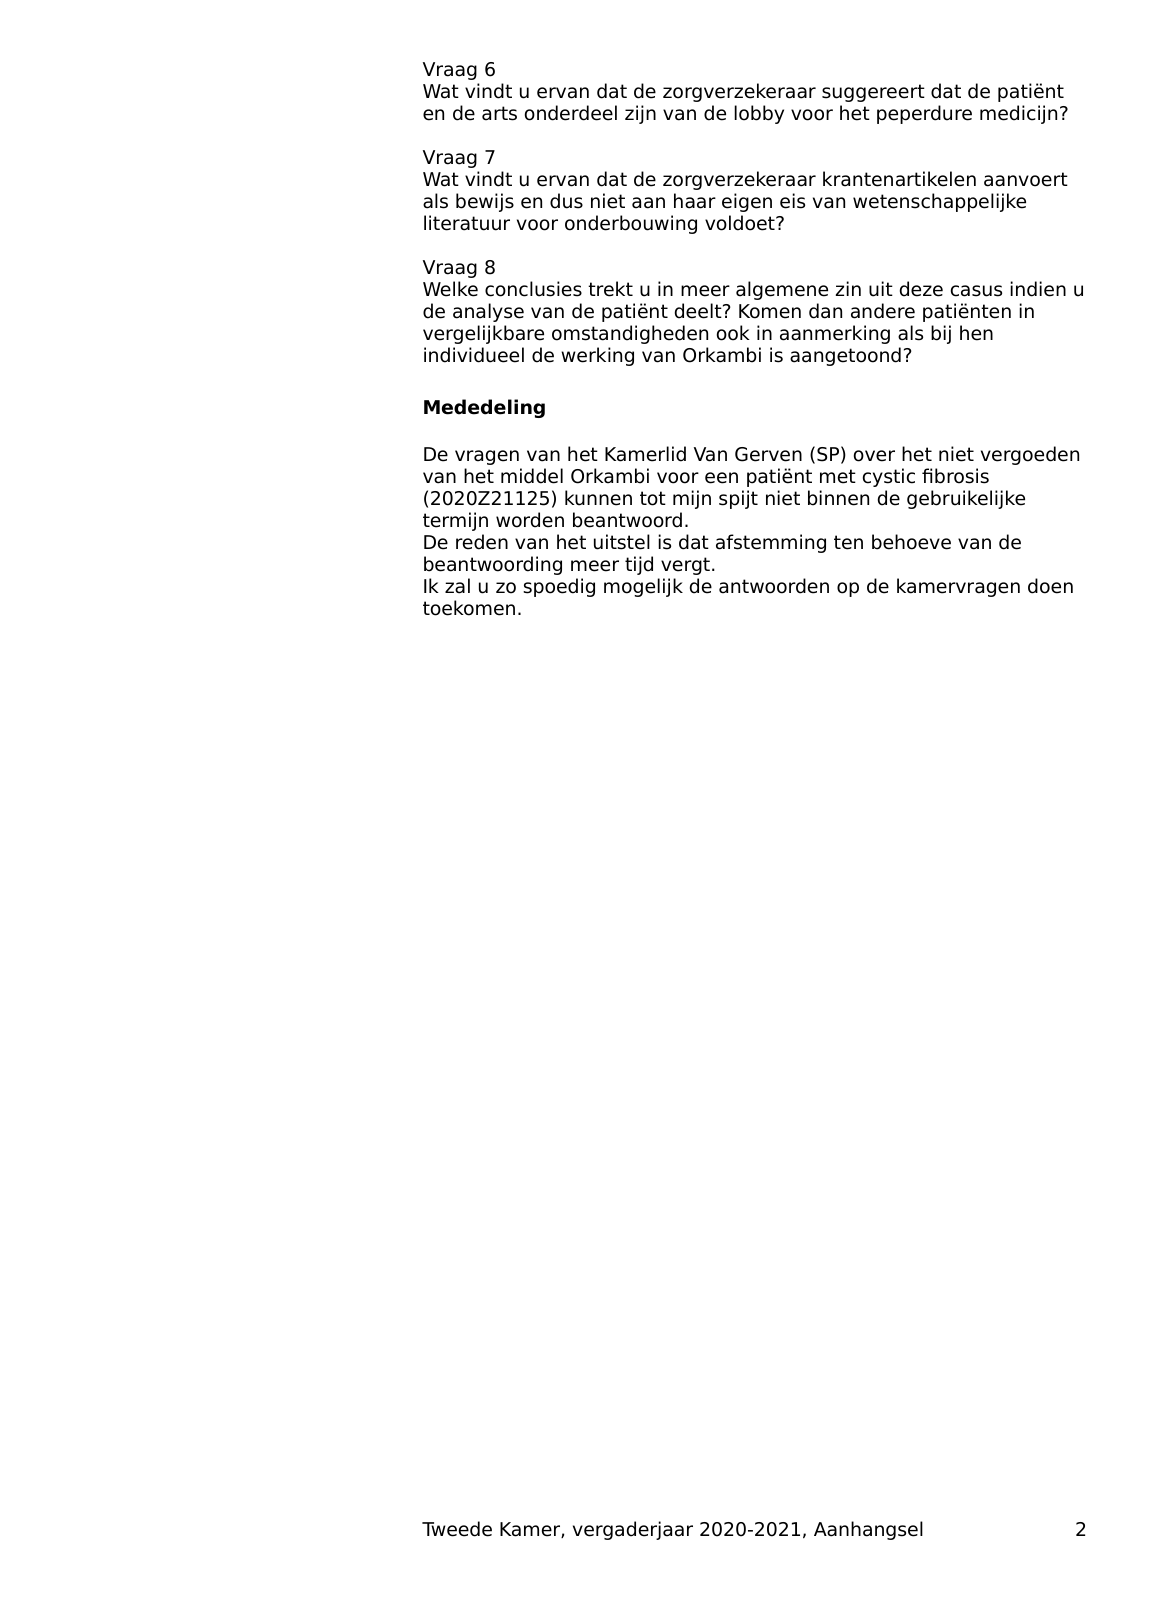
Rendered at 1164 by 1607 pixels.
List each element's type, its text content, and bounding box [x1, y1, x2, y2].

text Welke conclusies trekt u in meer algemene zin uit deze casus indien u de analyse van de patiënt deelt? Komen dan andere patiënten in vergelijkbare omstandigheden ook in aanmerking als bij hen individueel de werking van Orkambi is aangetoond? [422, 279, 1087, 367]
subtitle Mededeling [422, 397, 1087, 419]
text Ik zal u zo spoedig mogelijk de antwoorden op de kamervragen doen toekomen. [422, 576, 1087, 620]
text De reden van het uitstel is dat afstemming ten behoeve van de beantwoording meer tijd vergt. [422, 532, 1087, 576]
text Vraag 7 [422, 147, 1087, 169]
text Wat vindt u ervan dat de zorgverzekeraar suggereert dat de patiënt en de arts onderdeel zijn van de lobby voor het peperdure medicijn? [422, 81, 1087, 125]
text Vraag 8 [422, 257, 1087, 279]
text Wat vindt u ervan dat de zorgverzekeraar krantenartikelen aanvoert als bewijs en dus niet aan haar eigen eis van wetenschappelijke literatuur voor onderbouwing voldoet? [422, 169, 1087, 235]
text De vragen van het Kamerlid Van Gerven (SP) over het niet vergoeden van het middel Orkambi voor een patiënt met cystic fibrosis (2020Z21125) kunnen tot mijn spijt niet binnen de gebruikelijke termijn worden beantwoord. [422, 444, 1087, 532]
text Vraag 6 [422, 59, 1087, 81]
